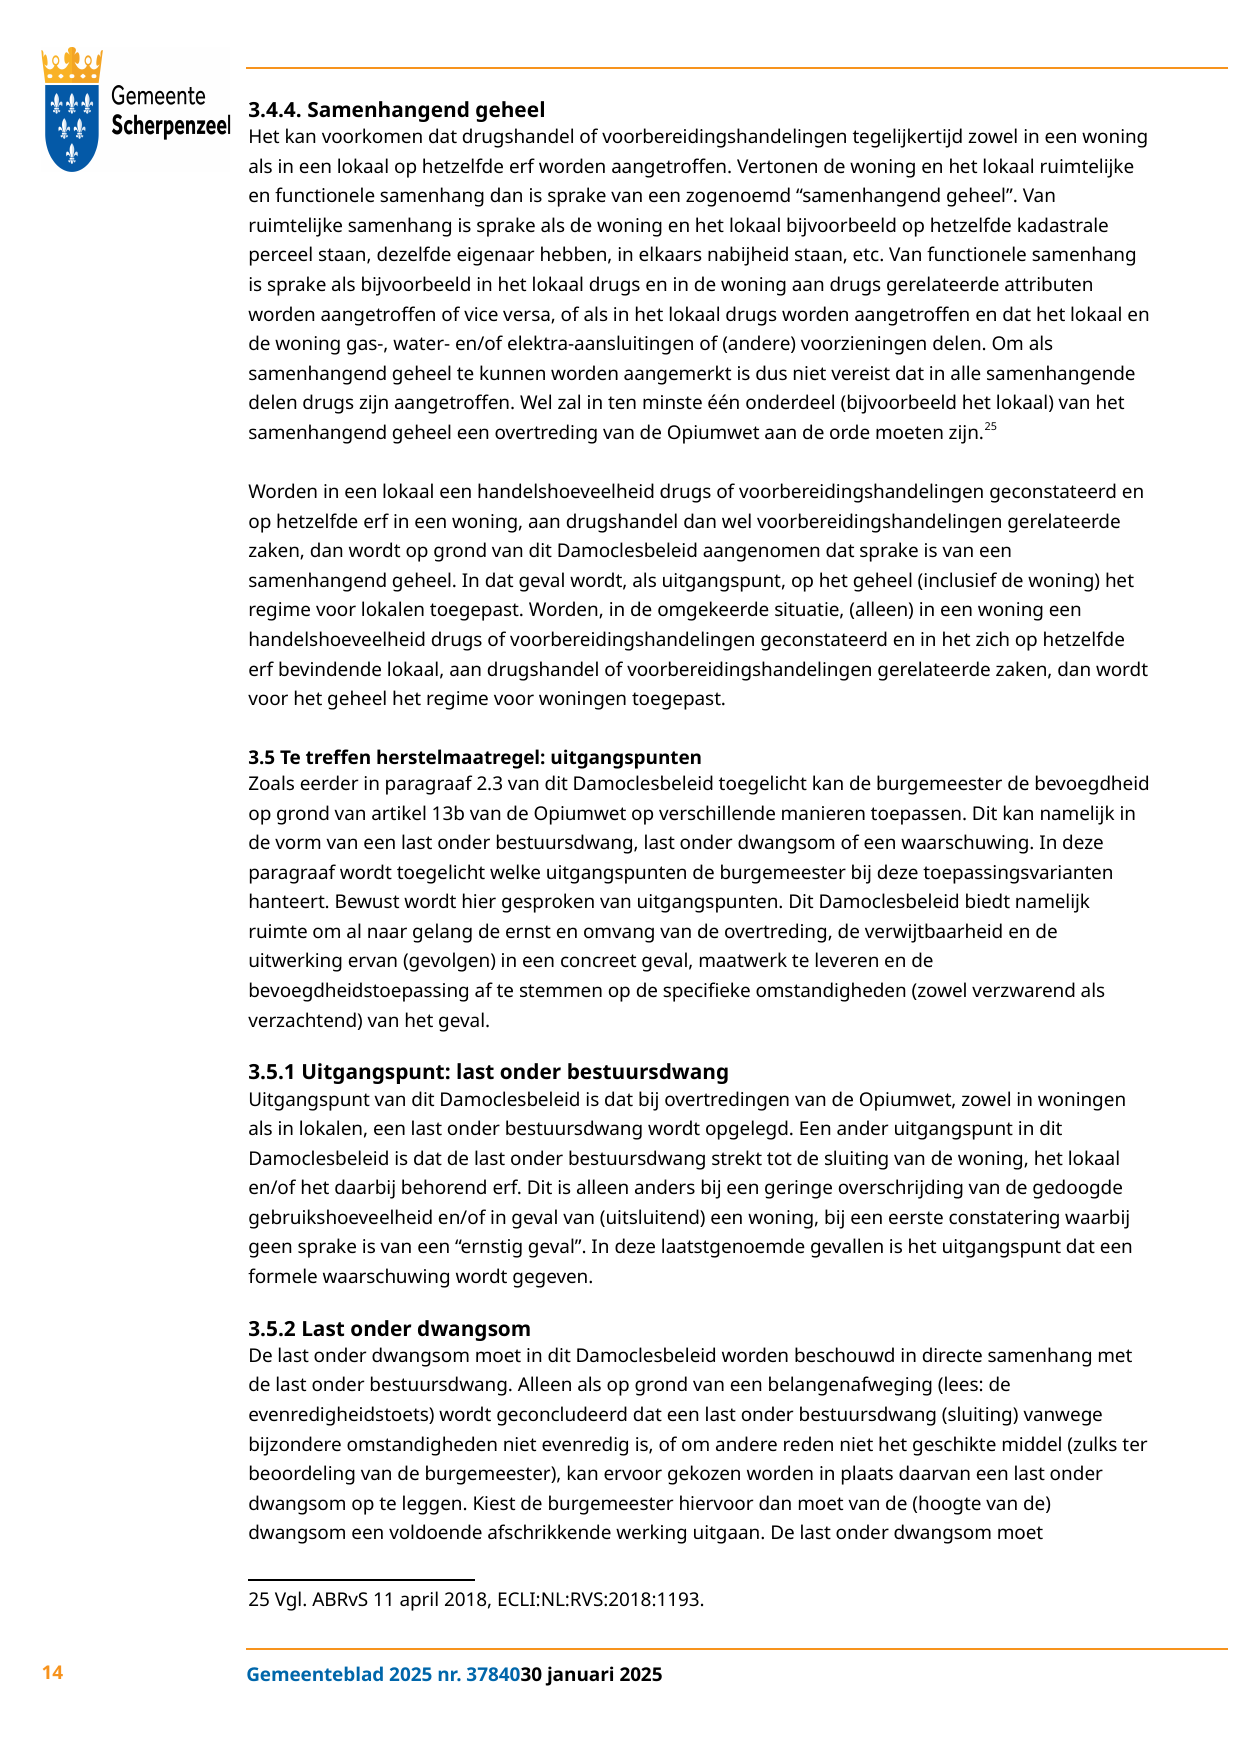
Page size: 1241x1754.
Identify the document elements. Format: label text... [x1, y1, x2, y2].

text 3.4.4. Samenhangend geheel [248, 95, 1152, 123]
text Uitgangspunt van dit Damoclesbeleid is dat bij overtredingen van de Opiumwet, zowel in woningen als in lokalen, een last onder bestuursdwang wordt opgelegd. Een ander uitgangspunt in dit Damoclesbeleid is dat de last onder bestuursdwang strekt tot de sluiting van de woning, het lokaal en/of het daarbij behorend erf. Dit is alleen anders bij een geringe overschrijding van de gedoogde gebruikshoeveelheid en/of in geval van (uitsluitend) een woning, bij een eerste constatering waarbij geen sprake is van een “ernstig geval”. In deze laatstgenoemde gevallen is het uitgangspunt dat een formele waarschuwing wordt gegeven. [248, 1086, 1152, 1289]
text Zoals eerder in paragraaf 2.3 van dit Damoclesbeleid toegelicht kan de burgemeester de bevoegdheid op grond van artikel 13b van de Opiumwet op verschillende manieren toepassen. Dit kan namelijk in de vorm van een last onder bestuursdwang, last onder dwangsom of een waarschuwing. In deze paragraaf wordt toegelicht welke uitgangspunten de burgemeester bij deze toepassingsvarianten hanteert. Bewust wordt hier gesproken van uitgangspunten. Dit Damoclesbeleid biedt namelijk ruimte om al naar gelang de ernst en omvang van de overtreding, de verwijtbaarheid en de uitwerking ervan (gevolgen) in een concreet geval, maatwerk te leveren en de bevoegdheidstoepassing af te stemmen op de specifieke omstandigheden (zowel verzwarend als verzachtend) van het geval. [248, 770, 1152, 1033]
text Worden in een lokaal een handelshoeveelheid drugs of voorbereidingshandelingen geconstateerd en op hetzelfde erf in een woning, aan drugshandel dan wel voorbereidingshandelingen gerelateerde zaken, dan wordt op grond van dit Damoclesbeleid aangenomen dat sprake is van een samenhangend geheel. In dat geval wordt, als uitgangspunt, op het geheel (inclusief de woning) het regime voor lokalen toegepast. Worden, in de omgekeerde situatie, (alleen) in een woning een handelshoeveelheid drugs of voorbereidingshandelingen geconstateerd en in het zich op hetzelfde erf bevindende lokaal, aan drugshandel of voorbereidingshandelingen gerelateerde zaken, dan wordt voor het geheel het regime voor woningen toegepast. [248, 478, 1152, 711]
text Vgl. ABRvS 11 april 2018, ECLI:NL:RVS:2018:1193. [248, 1586, 1152, 1612]
text Het kan voorkomen dat drugshandel of voorbereidingshandelingen tegelijkertijd zowel in een woning als in een lokaal op hetzelfde erf worden aangetroffen. Vertonen de woning en het lokaal ruimtelijke en functionele samenhang dan is sprake van een zogenoemd “samenhangend geheel”. Van ruimtelijke samenhang is sprake als de woning en het lokaal bijvoorbeeld op hetzelfde kadastrale perceel staan, dezelfde eigenaar hebben, in elkaars nabijheid staan, etc. Van functionele samenhang is sprake als bijvoorbeeld in het lokaal drugs en in de woning aan drugs gerelateerde attributen worden aangetroffen of vice versa, of als in het lokaal drugs worden aangetroffen en dat het lokaal en de woning gas-, water- en/of elektra-aansluitingen of (andere) voorzieningen delen. Om als samenhangend geheel te kunnen worden aangemerkt is dus niet vereist dat in alle samenhangende delen drugs zijn aangetroffen. Wel zal in ten minste één onderdeel (bijvoorbeeld het lokaal) van het samenhangend geheel een overtreding van de Opiumwet aan de orde moeten zijn. [248, 123, 1152, 445]
picture [41, 47, 231, 172]
text 3.5 Te treffen herstelmaatregel: uitgangspunten [248, 744, 1152, 770]
text 3.5.2 Last onder dwangsom [248, 1314, 1152, 1342]
text De last onder dwangsom moet in dit Damoclesbeleid worden beschouwd in directe samenhang met de last onder bestuursdwang. Alleen als op grond van een belangenafweging (lees: de evenredigheidstoets) wordt geconcludeerd dat een last onder bestuursdwang (sluiting) vanwege bijzondere omstandigheden niet evenredig is, of om andere reden niet het geschikte middel (zulks ter beoordeling van de burgemeester), kan ervoor gekozen worden in plaats daarvan een last onder dwangsom op te leggen. Kiest de burgemeester hiervoor dan moet van de (hoogte van de) dwangsom een voldoende afschrikkende werking uitgaan. De last onder dwangsom moet [248, 1342, 1152, 1545]
text 3.5.1 Uitgangspunt: last onder bestuursdwang [248, 1057, 1152, 1086]
